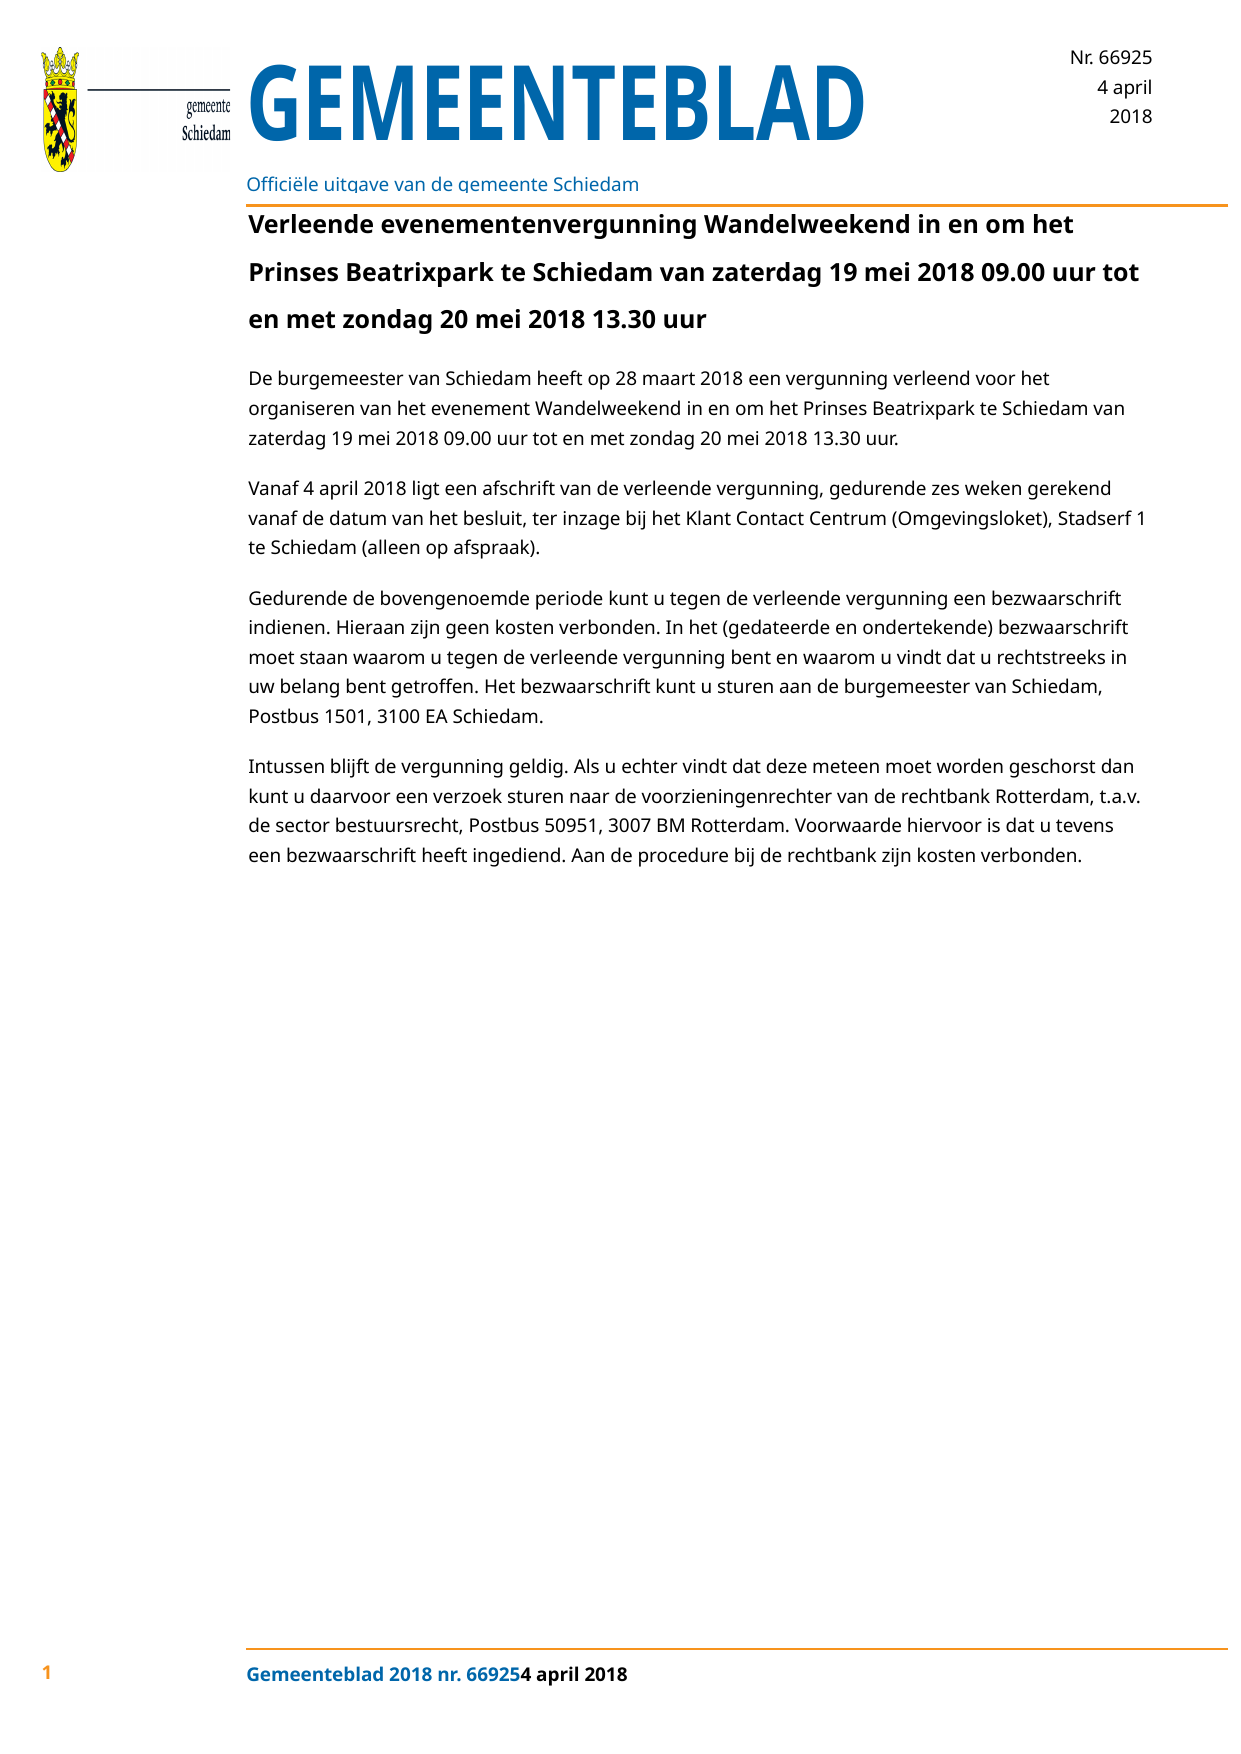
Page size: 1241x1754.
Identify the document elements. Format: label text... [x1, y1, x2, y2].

text Verleende evenementenvergunning Wandelweekend in en om het Prinses Beatrixpark te Schiedam van zaterdag 19 mei 2018 09.00 uur tot en met zondag 20 mei 2018 13.30 uur [248, 207, 1152, 336]
text Intussen blijft de vergunning geldig. Als u echter vindt dat deze meteen moet worden geschorst dan kunt u daarvoor een verzoek sturen naar de voorzieningenrechter van de rechtbank Rotterdam, t.a.v. de sector bestuursrecht, Postbus 50951, 3007 BM Rotterdam. Voorwaarde hiervoor is dat u tevens een bezwaarschrift heeft ingediend. Aan de procedure bij de rechtbank zijn kosten verbonden. [248, 753, 1152, 868]
text Gedurende de bovengenoemde periode kunt u tegen de verleende vergunning een bezwaarschrift indienen. Hieraan zijn geen kosten verbonden. In het (gedateerde en ondertekende) bezwaarschrift moet staan waarom u tegen de verleende vergunning bent en waarom u vindt dat u rechtstreeks in uw belang bent getroffen. Het bezwaarschrift kunt u sturen aan de burgemeester van Schiedam, Postbus 1501, 3100 EA Schiedam. [248, 585, 1152, 729]
text Vanaf 4 april 2018 ligt een afschrift van de verleende vergunning, gedurende zes weken gerekend vanaf de datum van het besluit, ter inzage bij het Klant Contact Centrum (Omgevingsloket), Stadserf 1 te Schiedam (alleen op afspraak). [248, 475, 1152, 560]
text De burgemeester van Schiedam heeft op 28 maart 2018 een vergunning verleend voor het organiseren van het evenement Wandelweekend in en om het Prinses Beatrixpark te Schiedam van zaterdag 19 mei 2018 09.00 uur tot en met zondag 20 mei 2018 13.30 uur. [248, 366, 1152, 450]
picture [41, 47, 231, 172]
